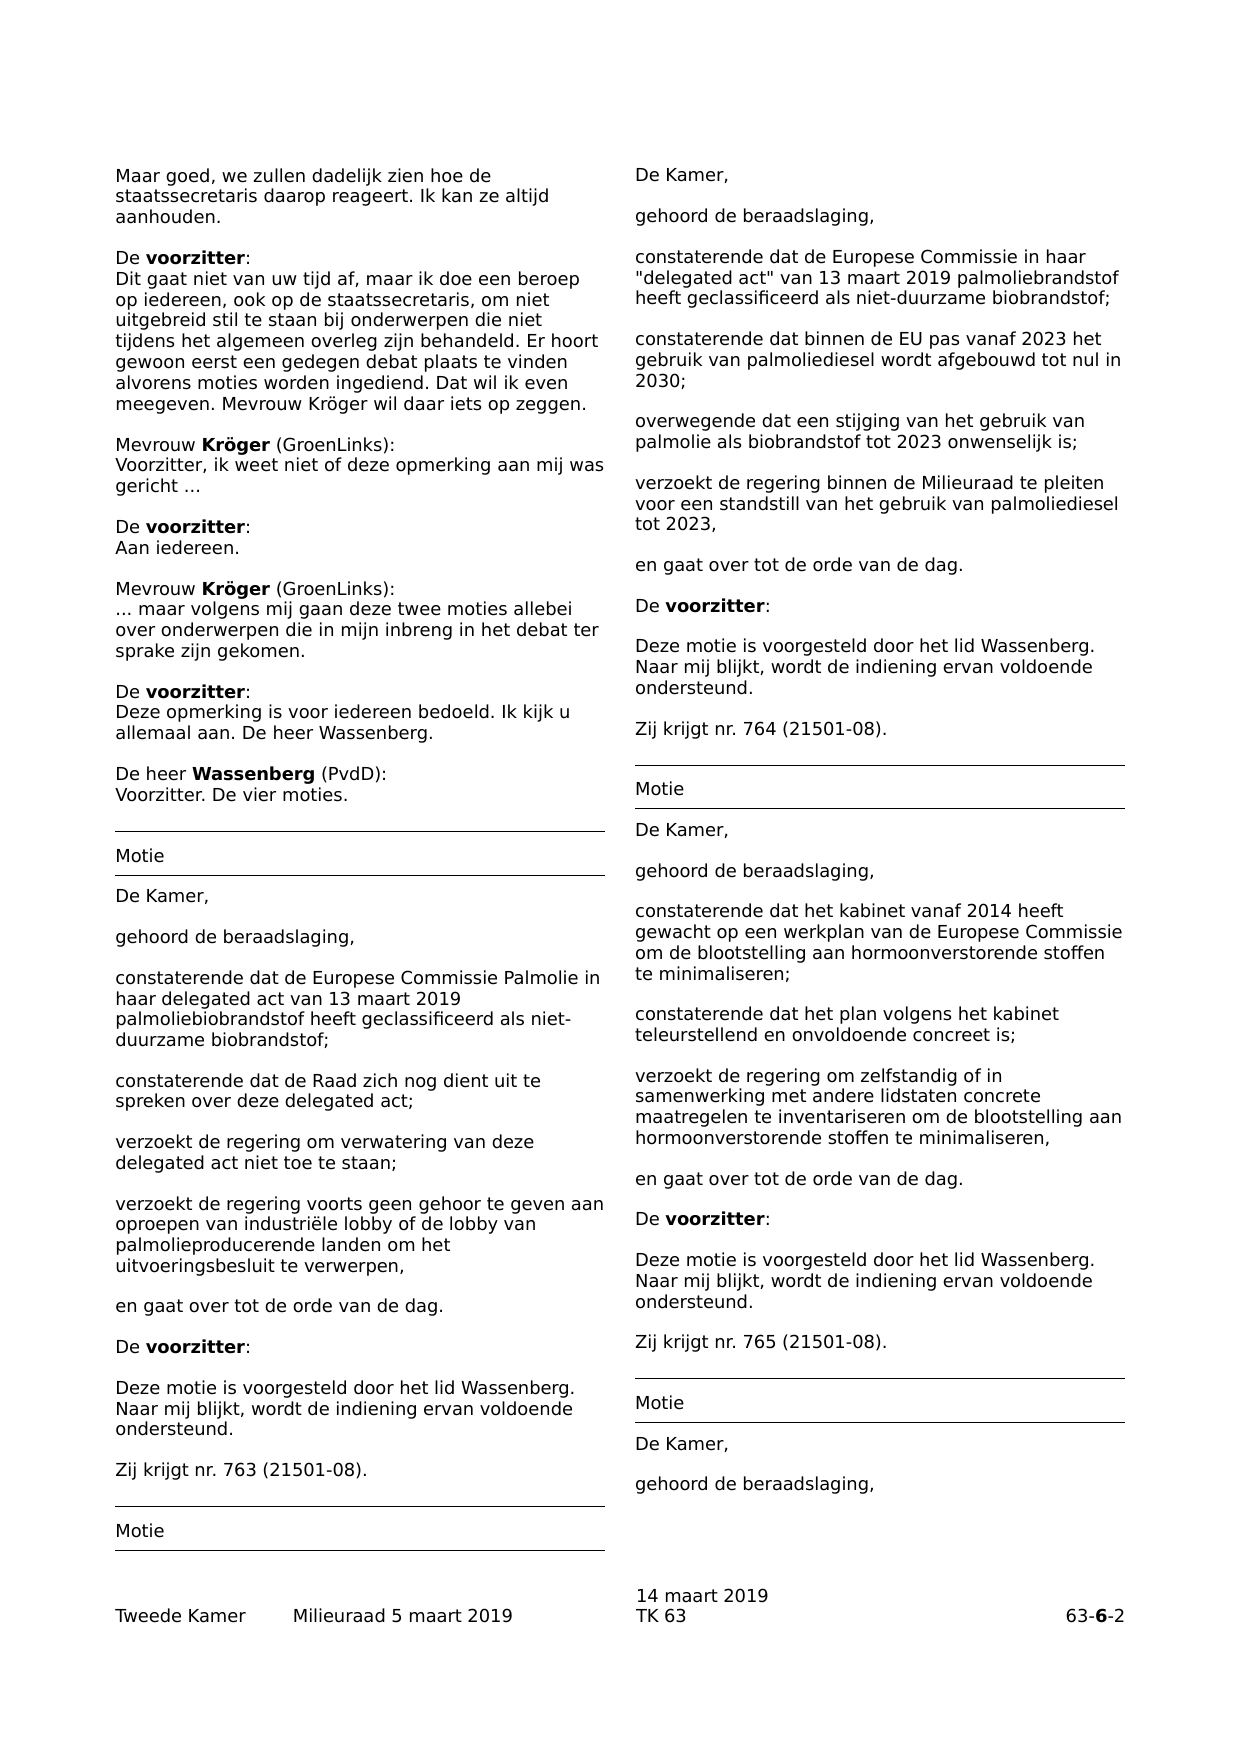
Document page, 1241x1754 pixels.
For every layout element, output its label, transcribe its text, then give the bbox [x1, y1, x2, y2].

text en gaat over tot de orde van de dag. [115, 1296, 605, 1317]
text De heer Wassenberg (PvdD): [115, 764, 605, 785]
text Zij krijgt nr. 764 (21501-08). [635, 718, 1125, 739]
text constaterende dat de Europese Commissie in haar "delegated act" van 13 maart 2019 palmoliebrandstof heeft geclassificeerd als niet-duurzame biobrandstof; [635, 247, 1125, 309]
text Zij krijgt nr. 765 (21501-08). [635, 1332, 1125, 1353]
text en gaat over tot de orde van de dag. [635, 555, 1125, 576]
text De voorzitter: [115, 248, 605, 268]
text De Kamer, [635, 1433, 1125, 1454]
text De Kamer, [635, 165, 1125, 186]
text Motie [115, 1521, 605, 1541]
text constaterende dat het kabinet vanaf 2014 heeft gewacht op een werkplan van de Europese Commissie om de blootstelling aan hormoonverstorende stoffen te minimaliseren; [635, 901, 1125, 984]
text Deze motie is voorgesteld door het lid Wassenberg. Naar mij blijkt, wordt de indiening ervan voldoende ondersteund. [635, 636, 1125, 698]
text Mevrouw Kröger (GroenLinks): [115, 578, 605, 599]
text Zij krijgt nr. 763 (21501-08). [115, 1460, 605, 1481]
text Mevrouw Kröger (GroenLinks): [115, 434, 605, 455]
text Motie [635, 1393, 1125, 1413]
text De Kamer, [635, 820, 1125, 841]
text De voorzitter: [115, 682, 605, 702]
text Motie [115, 845, 605, 866]
text gehoord de beraadslaging, [115, 927, 605, 948]
text Voorzitter, ik weet niet of deze opmerking aan mij was gericht ... [115, 455, 605, 497]
text De Kamer, [115, 886, 605, 907]
text Deze motie is voorgesteld door het lid Wassenberg. Naar mij blijkt, wordt de indiening ervan voldoende ondersteund. [635, 1250, 1125, 1312]
text De voorzitter: [115, 517, 605, 537]
text en gaat over tot de orde van de dag. [635, 1168, 1125, 1189]
text constaterende dat de Raad zich nog dient uit te spreken over deze delegated act; [115, 1071, 605, 1112]
text Deze opmerking is voor iedereen bedoeld. Ik kijk u allemaal aan. De heer Wassenberg. [115, 702, 605, 744]
text De voorzitter: [635, 1209, 1125, 1230]
text constaterende dat de Europese Commissie Palmolie in haar delegated act van 13 maart 2019 palmoliebiobrandstof heeft geclassificeerd als niet-duurzame biobrandstof; [115, 968, 605, 1051]
text overwegende dat een stijging van het gebruik van palmolie als biobrandstof tot 2023 onwenselijk is; [635, 411, 1125, 453]
text Aan iedereen. [115, 537, 605, 558]
text verzoekt de regering voorts geen gehoor te geven aan oproepen van industriële lobby of de lobby van palmolieproducerende landen om het uitvoeringsbesluit te verwerpen, [115, 1193, 605, 1276]
text verzoekt de regering binnen de Milieuraad te pleiten voor een standstill van het gebruik van palmoliediesel tot 2023, [635, 473, 1125, 535]
text gehoord de beraadslaging, [635, 1474, 1125, 1495]
text gehoord de beraadslaging, [635, 861, 1125, 881]
text verzoekt de regering om zelfstandig of in samenwerking met andere lidstaten concrete maatregelen te inventariseren om de blootstelling aan hormoonverstorende stoffen te minimaliseren, [635, 1066, 1125, 1148]
text constaterende dat binnen de EU pas vanaf 2023 het gebruik van palmoliediesel wordt afgebouwd tot nul in 2030; [635, 329, 1125, 391]
text De voorzitter: [115, 1337, 605, 1358]
text Voorzitter. De vier moties. [115, 785, 605, 806]
text De voorzitter: [635, 596, 1125, 616]
text Deze motie is voorgesteld door het lid Wassenberg. Naar mij blijkt, wordt de indiening ervan voldoende ondersteund. [115, 1378, 605, 1440]
text gehoord de beraadslaging, [635, 206, 1125, 227]
text ... maar volgens mij gaan deze twee moties allebei over onderwerpen die in mijn inbreng in het debat ter sprake zijn gekomen. [115, 599, 605, 662]
text Motie [635, 779, 1125, 800]
text Dit gaat niet van uw tijd af, maar ik doe een beroep op iedereen, ook op de staatssecretaris, om niet uitgebreid stil te staan bij onderwerpen die niet tijdens het algemeen overleg zijn behandeld. Er hoort gewoon eerst een gedegen debat plaats te vinden alvorens moties worden ingediend. Dat wil ik even meegeven. Mevrouw Kröger wil daar iets op zeggen. [115, 268, 605, 414]
text Maar goed, we zullen dadelijk zien hoe de staatssecretaris daarop reageert. Ik kan ze altijd aanhouden. [115, 165, 605, 228]
text verzoekt de regering om verwatering van deze delegated act niet toe te staan; [115, 1132, 605, 1173]
text constaterende dat het plan volgens het kabinet teleurstellend en onvoldoende concreet is; [635, 1004, 1125, 1046]
